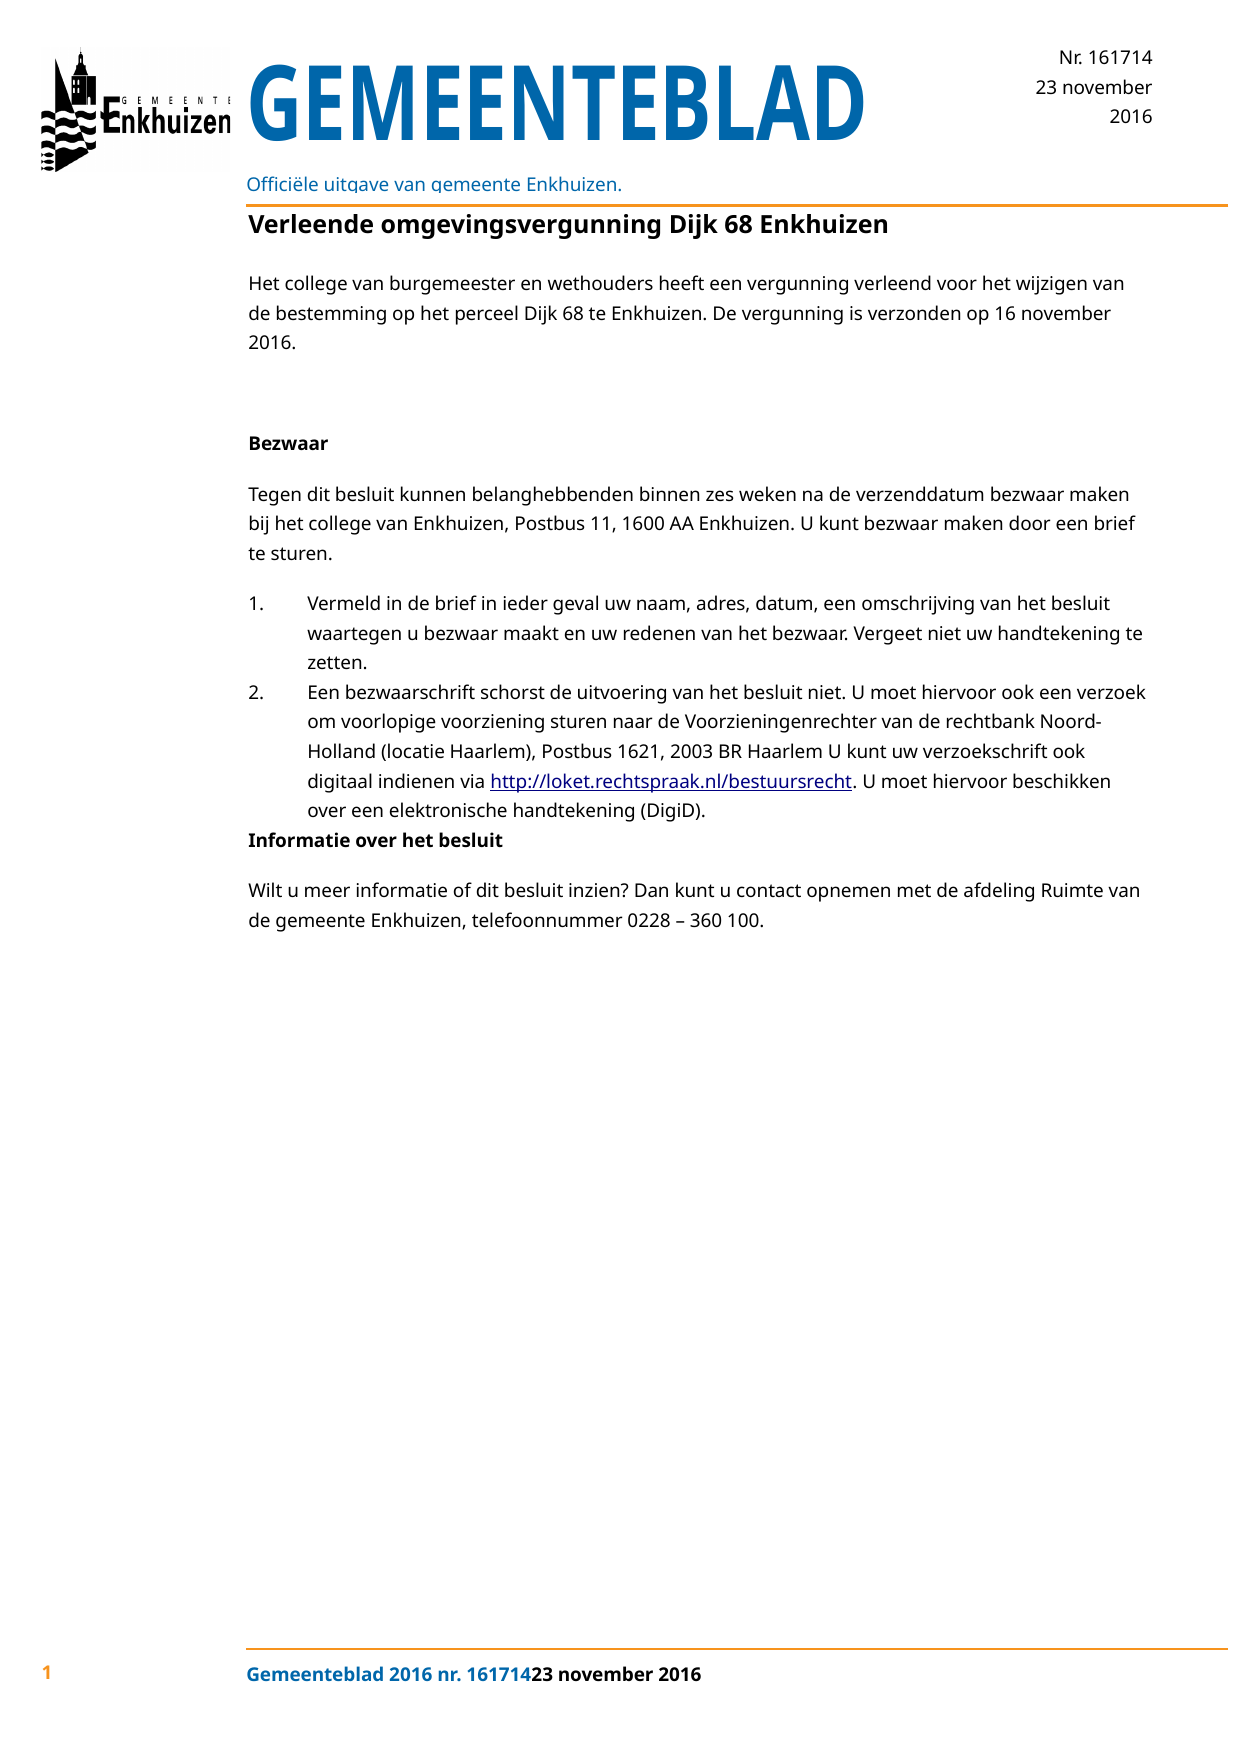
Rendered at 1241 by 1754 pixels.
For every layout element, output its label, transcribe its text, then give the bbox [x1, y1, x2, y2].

text Tegen dit besluit kunnen belanghebbenden binnen zes weken na de verzenddatum bezwaar maken bij het college van Enkhuizen, Postbus 11, 1600 AA Enkhuizen. U kunt bezwaar maken door een brief te sturen. [248, 481, 1152, 566]
picture [41, 47, 231, 172]
text Het college van burgemeester en wethouders heeft een vergunning verleend voor het wijzigen van de bestemming op het perceel Dijk 68 te Enkhuizen. De vergunning is verzonden op 16 november 2016. [248, 270, 1152, 355]
text Informatie over het besluit [248, 827, 1152, 853]
list Vermeld in de brief in ieder geval uw naam, adres, datum, een omschrijving van het besluit waartegen u bezwaar maakt en uw redenen van het bezwaar. Vergeet niet uw handtekening te zetten. [248, 590, 1152, 675]
text Wilt u meer informatie of dit besluit inzien? Dan kunt u contact opnemen met de afdeling Ruimte van de gemeente Enkhuizen, telefoonnummer 0228 – 360 100. [248, 877, 1152, 933]
list Een bezwaarschrift schorst de uitvoering van het besluit niet. U moet hiervoor ook een verzoek om voorlopige voorziening sturen naar de Voorzieningenrechter van de rechtbank Noord-Holland (locatie Haarlem), Postbus 1621, 2003 BR Haarlem U kunt uw verzoekschrift ook digitaal indienen via http://loket.rechtspraak.nl/bestuursrecht. U moet hiervoor beschikken over een elektronische handtekening (DigiD). [248, 679, 1152, 823]
text Bezwaar [248, 430, 1152, 456]
text Verleende omgevingsvergunning Dijk 68 Enkhuizen [248, 207, 1152, 241]
